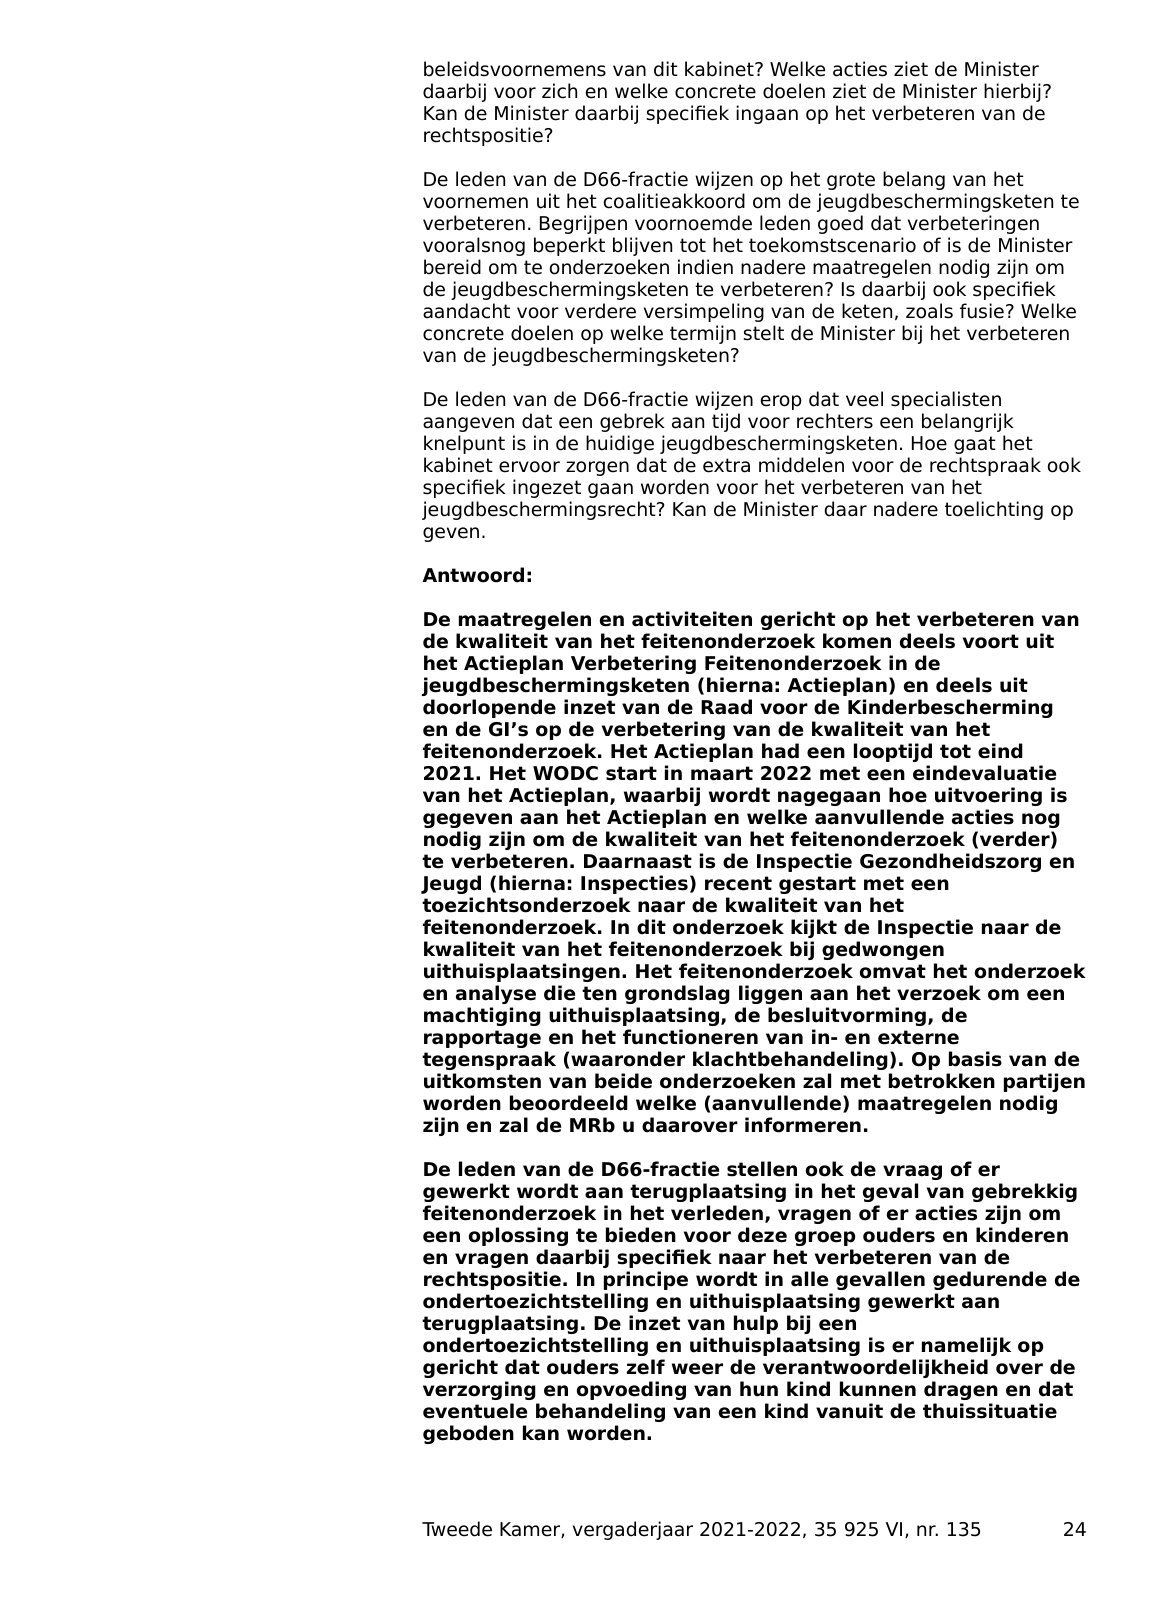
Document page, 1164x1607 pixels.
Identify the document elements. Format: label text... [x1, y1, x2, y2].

text De maatregelen en activiteiten gericht op het verbeteren van de kwaliteit van het feitenonderzoek komen deels voort uit het Actieplan Verbetering Feitenonderzoek in de jeugdbeschermingsketen (hierna: Actieplan) en deels uit doorlopende inzet van de Raad voor de Kinderbescherming en de GI’s op de verbetering van de kwaliteit van het feitenonderzoek. Het Actieplan had een looptijd tot eind 2021. Het WODC start in maart 2022 met een eindevaluatie van het Actieplan, waarbij wordt nagegaan hoe uitvoering is gegeven aan het Actieplan en welke aanvullende acties nog nodig zijn om de kwaliteit van het feitenonderzoek (verder) te verbeteren. Daarnaast is de Inspectie Gezondheidszorg en Jeugd (hierna: Inspecties) recent gestart met een toezichtsonderzoek naar de kwaliteit van het feitenonderzoek. In dit onderzoek kijkt de Inspectie naar de kwaliteit van het feitenonderzoek bij gedwongen uithuisplaatsingen. Het feitenonderzoek omvat het onderzoek en analyse die ten grondslag liggen aan het verzoek om een machtiging uithuisplaatsing, de besluitvorming, de rapportage en het functioneren van in- en externe tegenspraak (waaronder klachtbehandeling). Op basis van de uitkomsten van beide onderzoeken zal met betrokken partijen worden beoordeeld welke (aanvullende) maatregelen nodig zijn en zal de MRb u daarover informeren. [422, 609, 1087, 1137]
text beleidsvoornemens van dit kabinet? Welke acties ziet de Minister daarbij voor zich en welke concrete doelen ziet de Minister hierbij? Kan de Minister daarbij specifiek ingaan op het verbeteren van de rechtspositie? [422, 59, 1087, 147]
text De leden van de D66-fractie wijzen erop dat veel specialisten aangeven dat een gebrek aan tijd voor rechters een belangrijk knelpunt is in de huidige jeugdbeschermingsketen. Hoe gaat het kabinet ervoor zorgen dat de extra middelen voor de rechtspraak ook specifiek ingezet gaan worden voor het verbeteren van het jeugdbeschermingsrecht? Kan de Minister daar nadere toelichting op geven. [422, 389, 1087, 543]
text De leden van de D66-fractie stellen ook de vraag of er gewerkt wordt aan terugplaatsing in het geval van gebrekkig feitenonderzoek in het verleden, vragen of er acties zijn om een oplossing te bieden voor deze groep ouders en kinderen en vragen daarbij specifiek naar het verbeteren van de rechtspositie. In principe wordt in alle gevallen gedurende de ondertoezichtstelling en uithuisplaatsing gewerkt aan terugplaatsing. De inzet van hulp bij een ondertoezichtstelling en uithuisplaatsing is er namelijk op gericht dat ouders zelf weer de verantwoordelijkheid over de verzorging en opvoeding van hun kind kunnen dragen en dat eventuele behandeling van een kind vanuit de thuissituatie geboden kan worden. [422, 1159, 1087, 1445]
subtitle Antwoord: [422, 565, 1087, 587]
text De leden van de D66-fractie wijzen op het grote belang van het voornemen uit het coalitieakkoord om de jeugdbeschermingsketen te verbeteren. Begrijpen voornoemde leden goed dat verbeteringen vooralsnog beperkt blijven tot het toekomstscenario of is de Minister bereid om te onderzoeken indien nadere maatregelen nodig zijn om de jeugdbeschermingsketen te verbeteren? Is daarbij ook specifiek aandacht voor verdere versimpeling van de keten, zoals fusie? Welke concrete doelen op welke termijn stelt de Minister bij het verbeteren van de jeugdbeschermingsketen? [422, 169, 1087, 367]
